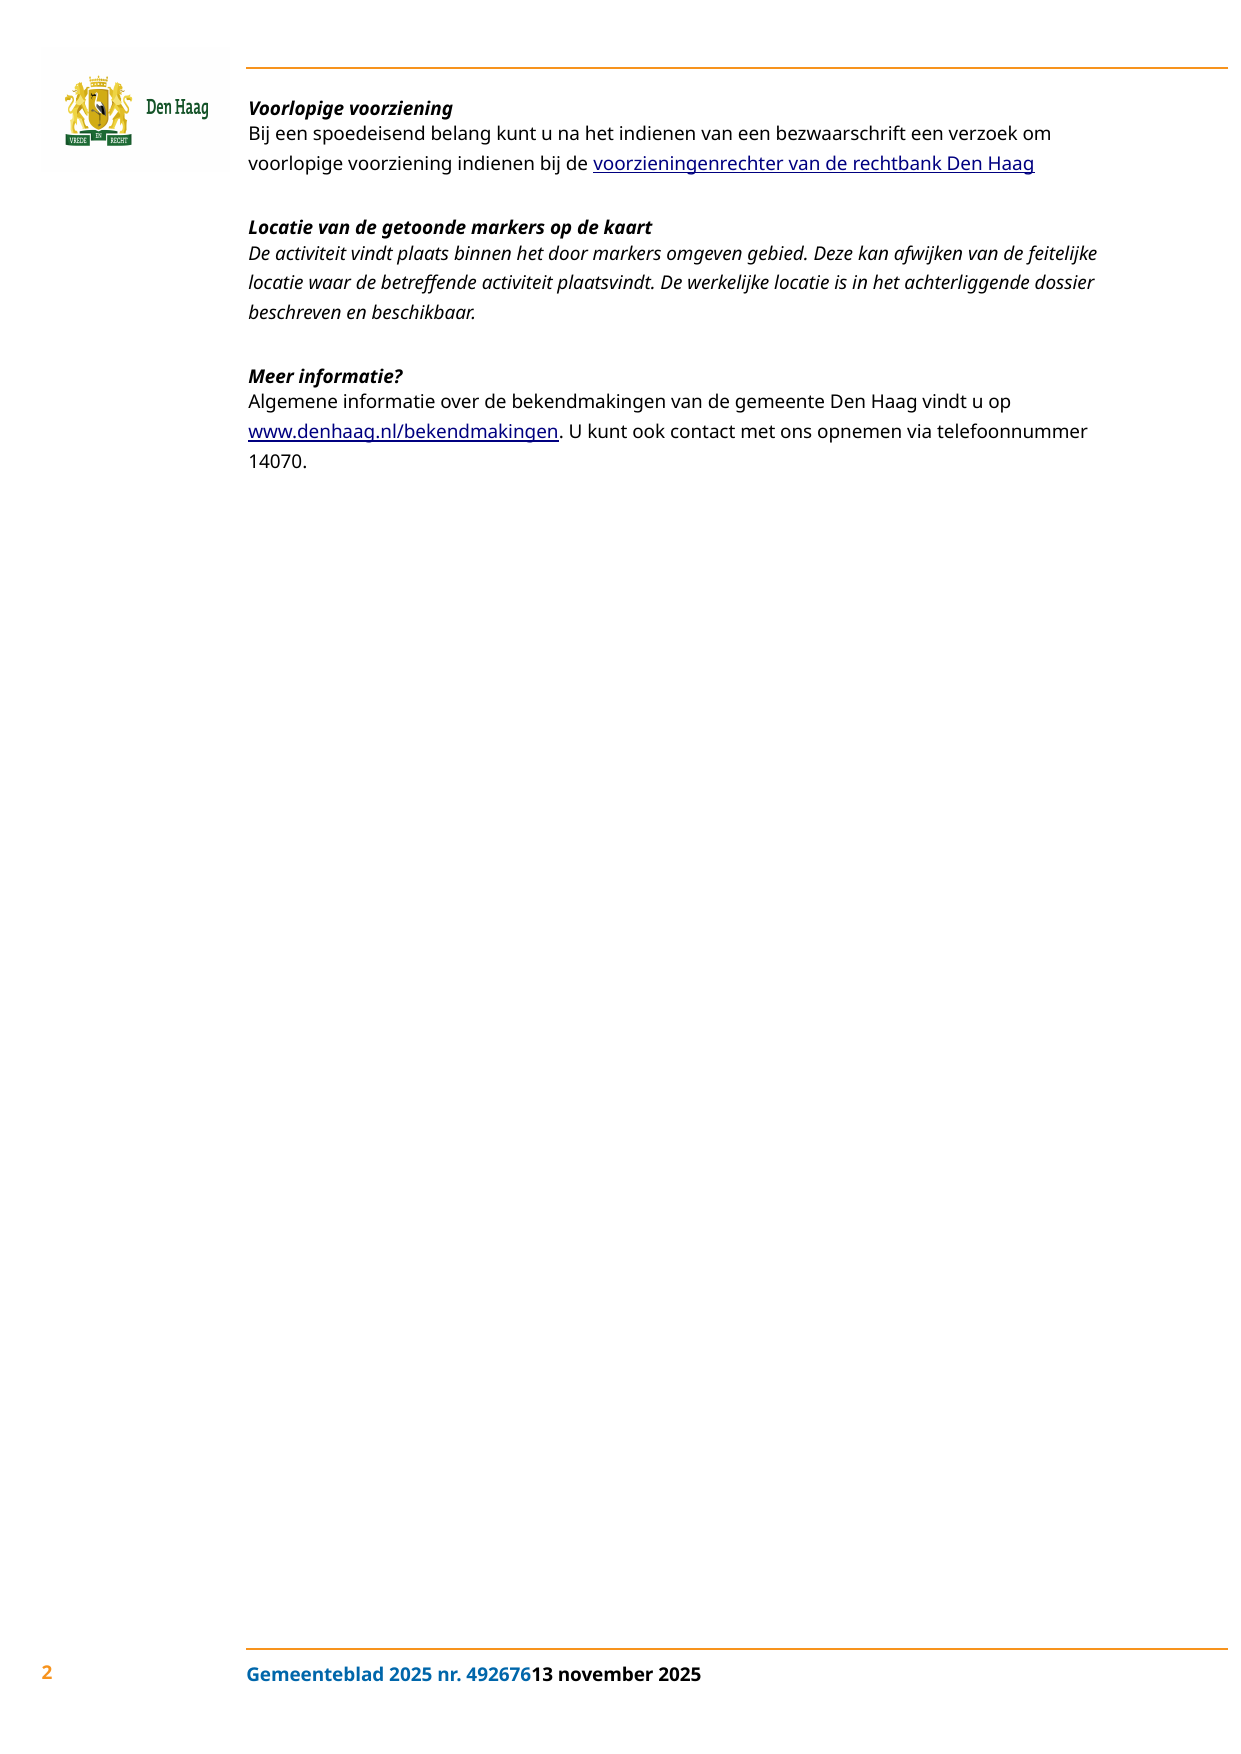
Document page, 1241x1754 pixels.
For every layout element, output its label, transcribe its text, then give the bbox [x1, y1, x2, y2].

text Locatie van de getoonde markers op de kaart [248, 214, 1152, 240]
text Meer informatie? [248, 363, 1152, 389]
text Algemene informatie over de bekendmakingen van de gemeente Den Haag vindt u op www.denhaag.nl/bekendmakingen. U kunt ook contact met ons opnemen via telefoonnummer 14070. [248, 389, 1152, 473]
picture [41, 47, 231, 172]
text De activiteit vindt plaats binnen het door markers omgeven gebied. Deze kan afwijken van de feitelijke locatie waar de betreffende activiteit plaatsvindt. De werkelijke locatie is in het achterliggende dossier beschreven en beschikbaar. [248, 240, 1152, 325]
text Bij een spoedeisend belang kunt u na het indienen van een bezwaarschrift een verzoek om voorlopige voorziening indienen bij de voorzieningenrechter van de rechtbank Den Haag [248, 121, 1152, 176]
text Voorlopige voorziening [248, 95, 1152, 121]
